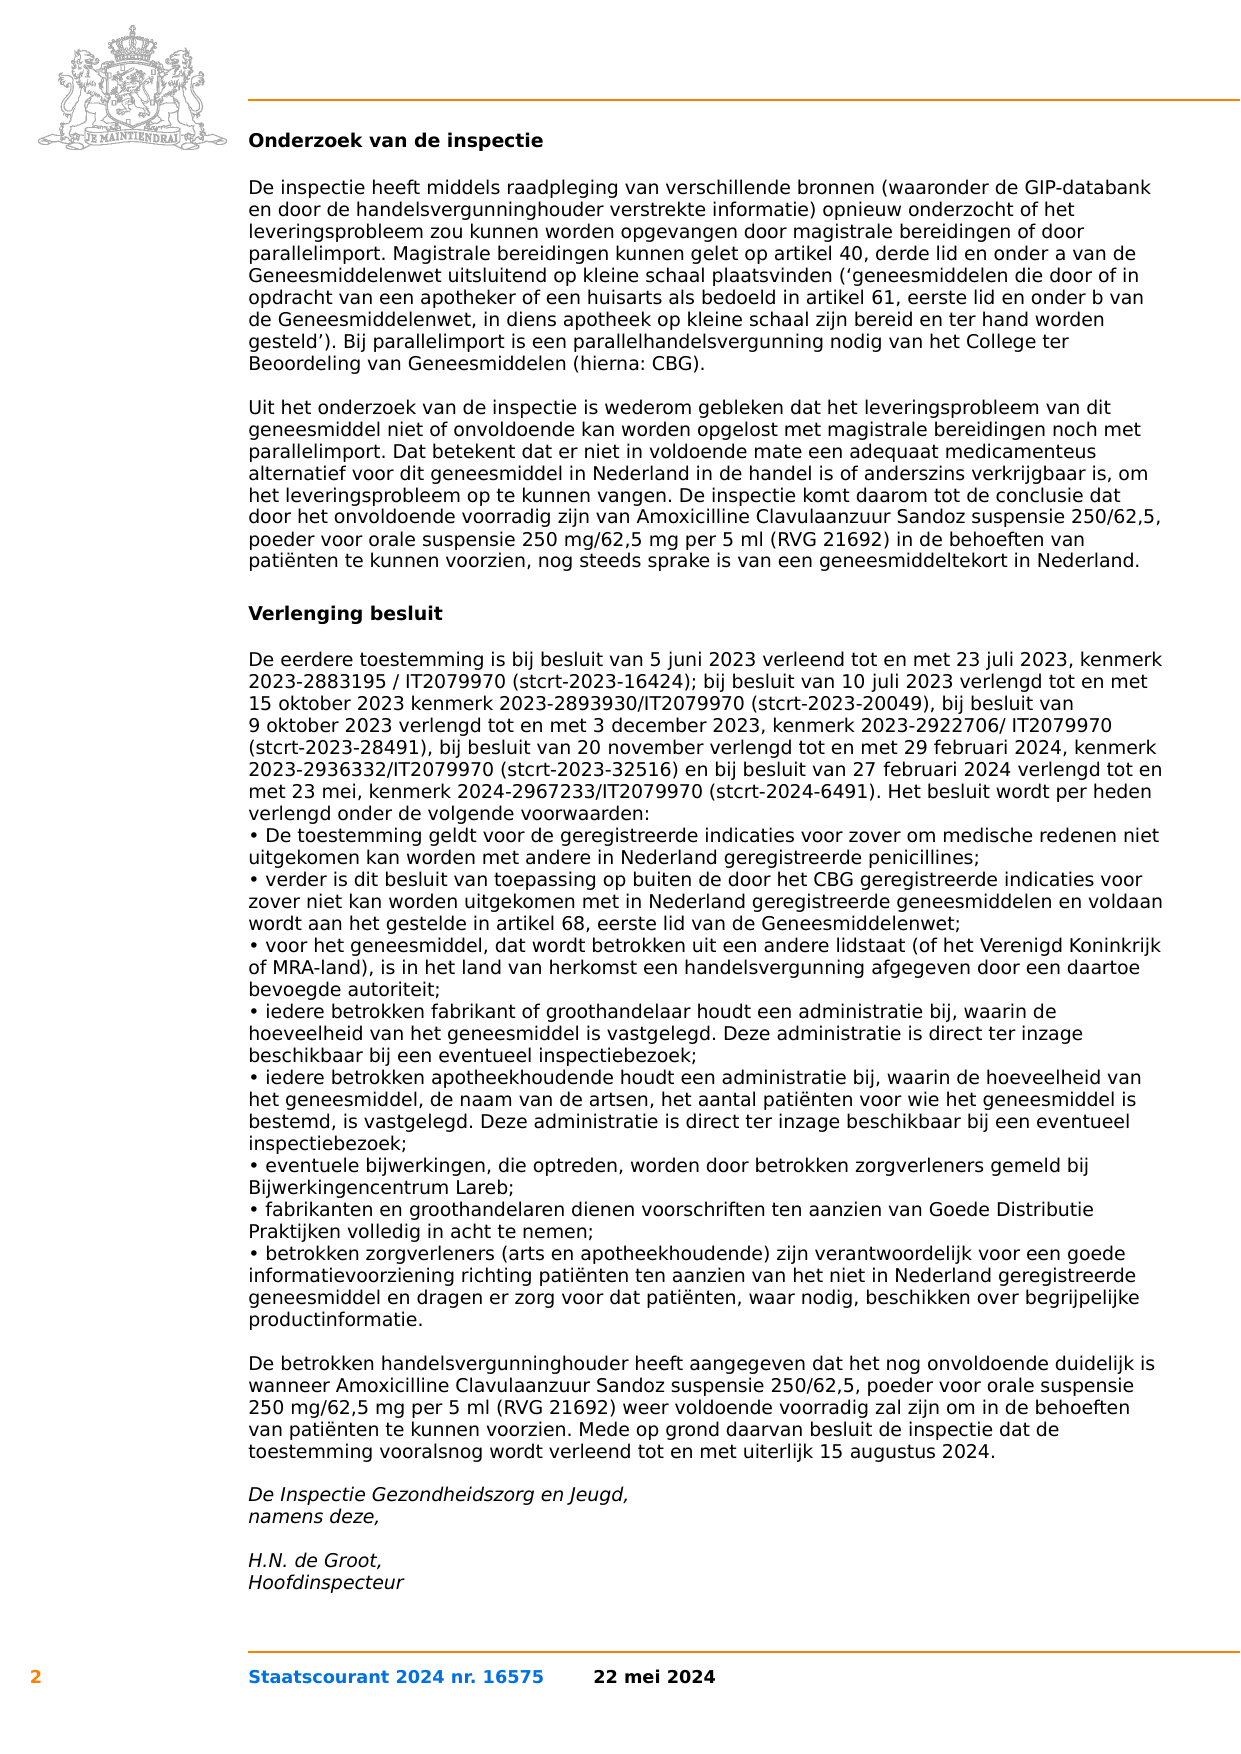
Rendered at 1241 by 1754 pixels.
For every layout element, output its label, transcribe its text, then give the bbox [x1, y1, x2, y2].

subtitle Onderzoek van de inspectie [248, 130, 1163, 152]
text • betrokken zorgverleners (arts en apotheekhoudende) zijn verantwoordelijk voor een goede informatievoorziening richting patiënten ten aanzien van het niet in Nederland geregistreerde geneesmiddel en dragen er zorg voor dat patiënten, waar nodig, beschikken over begrijpelijke productinformatie. [248, 1243, 1163, 1331]
text • voor het geneesmiddel, dat wordt betrokken uit een andere lidstaat (of het Verenigd Koninkrijk of MRA-land), is in het land van herkomst een handelsvergunning afgegeven door een daartoe bevoegde autoriteit; [248, 935, 1163, 1001]
text • fabrikanten en groothandelaren dienen voorschriften ten aanzien van Goede Distributie Praktijken volledig in acht te nemen; [248, 1199, 1163, 1243]
text De inspectie heeft middels raadpleging van verschillende bronnen (waaronder de GIP-databank en door de handelsvergunninghouder verstrekte informatie) opnieuw onderzocht of het leveringsprobleem zou kunnen worden opgevangen door magistrale bereidingen of door parallelimport. Magistrale bereidingen kunnen gelet op artikel 40, derde lid en onder a van de Geneesmiddelenwet uitsluitend op kleine schaal plaatsvinden (‘geneesmiddelen die door of in opdracht van een apotheker of een huisarts als bedoeld in artikel 61, eerste lid en onder b van de Geneesmiddelenwet, in diens apotheek op kleine schaal zijn bereid en ter hand worden gesteld’). Bij parallelimport is een parallelhandelsvergunning nodig van het College ter Beoordeling van Geneesmiddelen (hierna: CBG). [248, 177, 1163, 375]
text De betrokken handelsvergunninghouder heeft aangegeven dat het nog onvoldoende duidelijk is wanneer Amoxicilline Clavulaanzuur Sandoz suspensie 250/62,5, poeder voor orale suspensie 250 mg/62,5 mg per 5 ml (RVG 21692) weer voldoende voorradig zal zijn om in de behoeften van patiënten te kunnen voorzien. Mede op grond daarvan besluit de inspectie dat de toestemming vooralsnog wordt verleend tot en met uiterlijk 15 augustus 2024. [248, 1353, 1163, 1462]
subtitle Verlenging besluit [248, 602, 1163, 624]
text De Inspectie Gezondheidszorg en Jeugd, namens deze, H.N. de Groot, Hoofdinspecteur [248, 1484, 1163, 1594]
picture [38, 25, 227, 150]
text • eventuele bijwerkingen, die optreden, worden door betrokken zorgverleners gemeld bij Bijwerkingencentrum Lareb; [248, 1155, 1163, 1199]
text Uit het onderzoek van de inspectie is wederom gebleken dat het leveringsprobleem van dit geneesmiddel niet of onvoldoende kan worden opgelost met magistrale bereidingen noch met parallelimport. Dat betekent dat er niet in voldoende mate een adequaat medicamenteus alternatief voor dit geneesmiddel in Nederland in de handel is of anderszins verkrijgbaar is, om het leveringsprobleem op te kunnen vangen. De inspectie komt daarom tot de conclusie dat door het onvoldoende voorradig zijn van Amoxicilline Clavulaanzuur Sandoz suspensie 250/62,5, poeder voor orale suspensie 250 mg/62,5 mg per 5 ml (RVG 21692) in de behoeften van patiënten te kunnen voorzien, nog steeds sprake is van een geneesmiddeltekort in Nederland. [248, 397, 1163, 572]
text • verder is dit besluit van toepassing op buiten de door het CBG geregistreerde indicaties voor zover niet kan worden uitgekomen met in Nederland geregistreerde geneesmiddelen en voldaan wordt aan het gestelde in artikel 68, eerste lid van de Geneesmiddelenwet; [248, 869, 1163, 935]
text • De toestemming geldt voor de geregistreerde indicaties voor zover om medische redenen niet uitgekomen kan worden met andere in Nederland geregistreerde penicillines; [248, 825, 1163, 869]
text De eerdere toestemming is bij besluit van 5 juni 2023 verleend tot en met 23 juli 2023, kenmerk 2023-2883195 / IT2079970 (stcrt-2023-16424); bij besluit van 10 juli 2023 verlengd tot en met 15 oktober 2023 kenmerk 2023-2893930/IT2079970 (stcrt-2023-20049), bij besluit van 9 oktober 2023 verlengd tot en met 3 december 2023, kenmerk 2023-2922706/ IT2079970 (stcrt-2023-28491), bij besluit van 20 november verlengd tot en met 29 februari 2024, kenmerk 2023-2936332/IT2079970 (stcrt-2023-32516) en bij besluit van 27 februari 2024 verlengd tot en met 23 mei, kenmerk 2024-2967233/IT2079970 (stcrt-2024-6491). Het besluit wordt per heden verlengd onder de volgende voorwaarden: [248, 649, 1163, 825]
text • iedere betrokken fabrikant of groothandelaar houdt een administratie bij, waarin de hoeveelheid van het geneesmiddel is vastgelegd. Deze administratie is direct ter inzage beschikbaar bij een eventueel inspectiebezoek; [248, 1001, 1163, 1067]
text • iedere betrokken apotheekhoudende houdt een administratie bij, waarin de hoeveelheid van het geneesmiddel, de naam van de artsen, het aantal patiënten voor wie het geneesmiddel is bestemd, is vastgelegd. Deze administratie is direct ter inzage beschikbaar bij een eventueel inspectiebezoek; [248, 1067, 1163, 1155]
